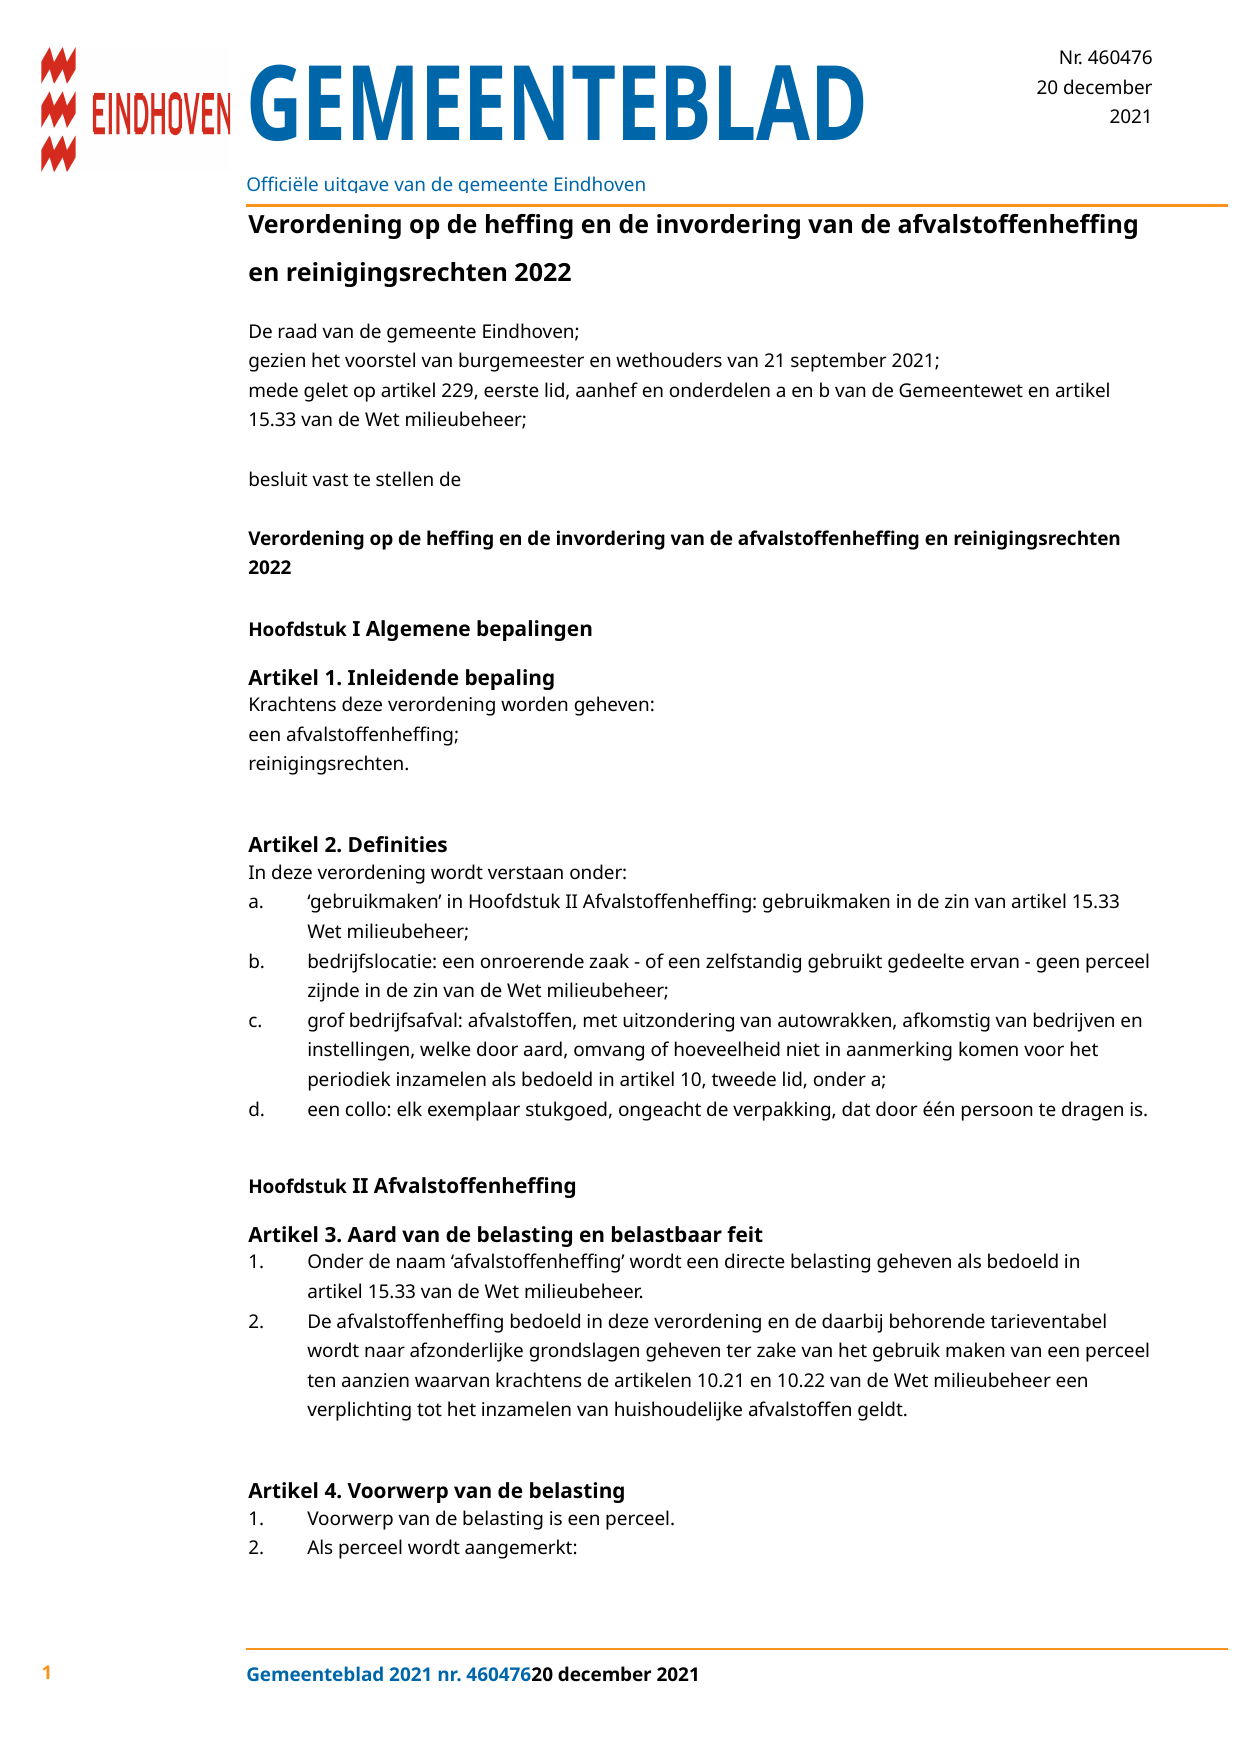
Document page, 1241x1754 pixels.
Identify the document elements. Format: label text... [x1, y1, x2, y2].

picture [41, 47, 231, 172]
text Artikel 1. Inleidende bepaling [248, 663, 1152, 691]
text een afvalstoffenheffing; [248, 721, 1152, 747]
text besluit vast te stellen de [248, 466, 1152, 492]
text Verordening op de heffing en de invordering van de afvalstoffenheffing en reinigingsrechten 2022 [248, 525, 1152, 580]
text Artikel 3. Aard van de belasting en belastbaar feit [248, 1220, 1152, 1249]
text Artikel 4. Voorwerp van de belasting [248, 1477, 1152, 1505]
text Hoofdstuk II Afvalstoffenheffing [248, 1171, 1152, 1199]
text Verordening op de heffing en de invordering van de afvalstoffenheffing en reinigingsrechten 2022 [248, 207, 1152, 288]
list bedrijfslocatie: een onroerende zaak - of een zelfstandig gebruikt gedeelte ervan - geen perceel zijnde in de zin van de Wet milieubeheer; [248, 948, 1152, 1003]
list Als perceel wordt aangemerkt: [248, 1534, 1152, 1560]
text In deze verordening wordt verstaan onder: [248, 859, 1152, 885]
list ‘gebruikmaken’ in Hoofdstuk II Afvalstoffenheffing: gebruikmaken in de zin van artikel 15.33 Wet milieubeheer; [248, 889, 1152, 944]
text gezien het voorstel van burgemeester en wethouders van 21 september 2021; [248, 347, 1152, 373]
text mede gelet op artikel 229, eerste lid, aanhef en onderdelen a en b van de Gemeentewet en artikel 15.33 van de Wet milieubeheer; [248, 377, 1152, 432]
text De raad van de gemeente Eindhoven; [248, 318, 1152, 344]
list Voorwerp van de belasting is een perceel. [248, 1505, 1152, 1531]
list Onder de naam ‘afvalstoffenheffing’ wordt een directe belasting geheven als bedoeld in artikel 15.33 van de Wet milieubeheer. [248, 1249, 1152, 1304]
text Hoofdstuk I Algemene bepalingen [248, 614, 1152, 642]
list De afvalstoffenheffing bedoeld in deze verordening en de daarbij behorende tarieventabel wordt naar afzonderlijke grondslagen geheven ter zake van het gebruik maken van een perceel ten aanzien waarvan krachtens de artikelen 10.21 en 10.22 van de Wet milieubeheer een verplichting tot het inzamelen van huishoudelijke afvalstoffen geldt. [248, 1308, 1152, 1422]
text Krachtens deze verordening worden geheven: [248, 691, 1152, 717]
list een collo: elk exemplaar stukgoed, ongeacht de verpakking, dat door één persoon te dragen is. [248, 1096, 1152, 1121]
text Artikel 2. Definities [248, 831, 1152, 859]
text reinigingsrechten. [248, 751, 1152, 776]
list grof bedrijfsafval: afvalstoffen, met uitzondering van autowrakken, afkomstig van bedrijven en instellingen, welke door aard, omvang of hoeveelheid niet in aanmerking komen voor het periodiek inzamelen als bedoeld in artikel 10, tweede lid, onder a; [248, 1007, 1152, 1092]
